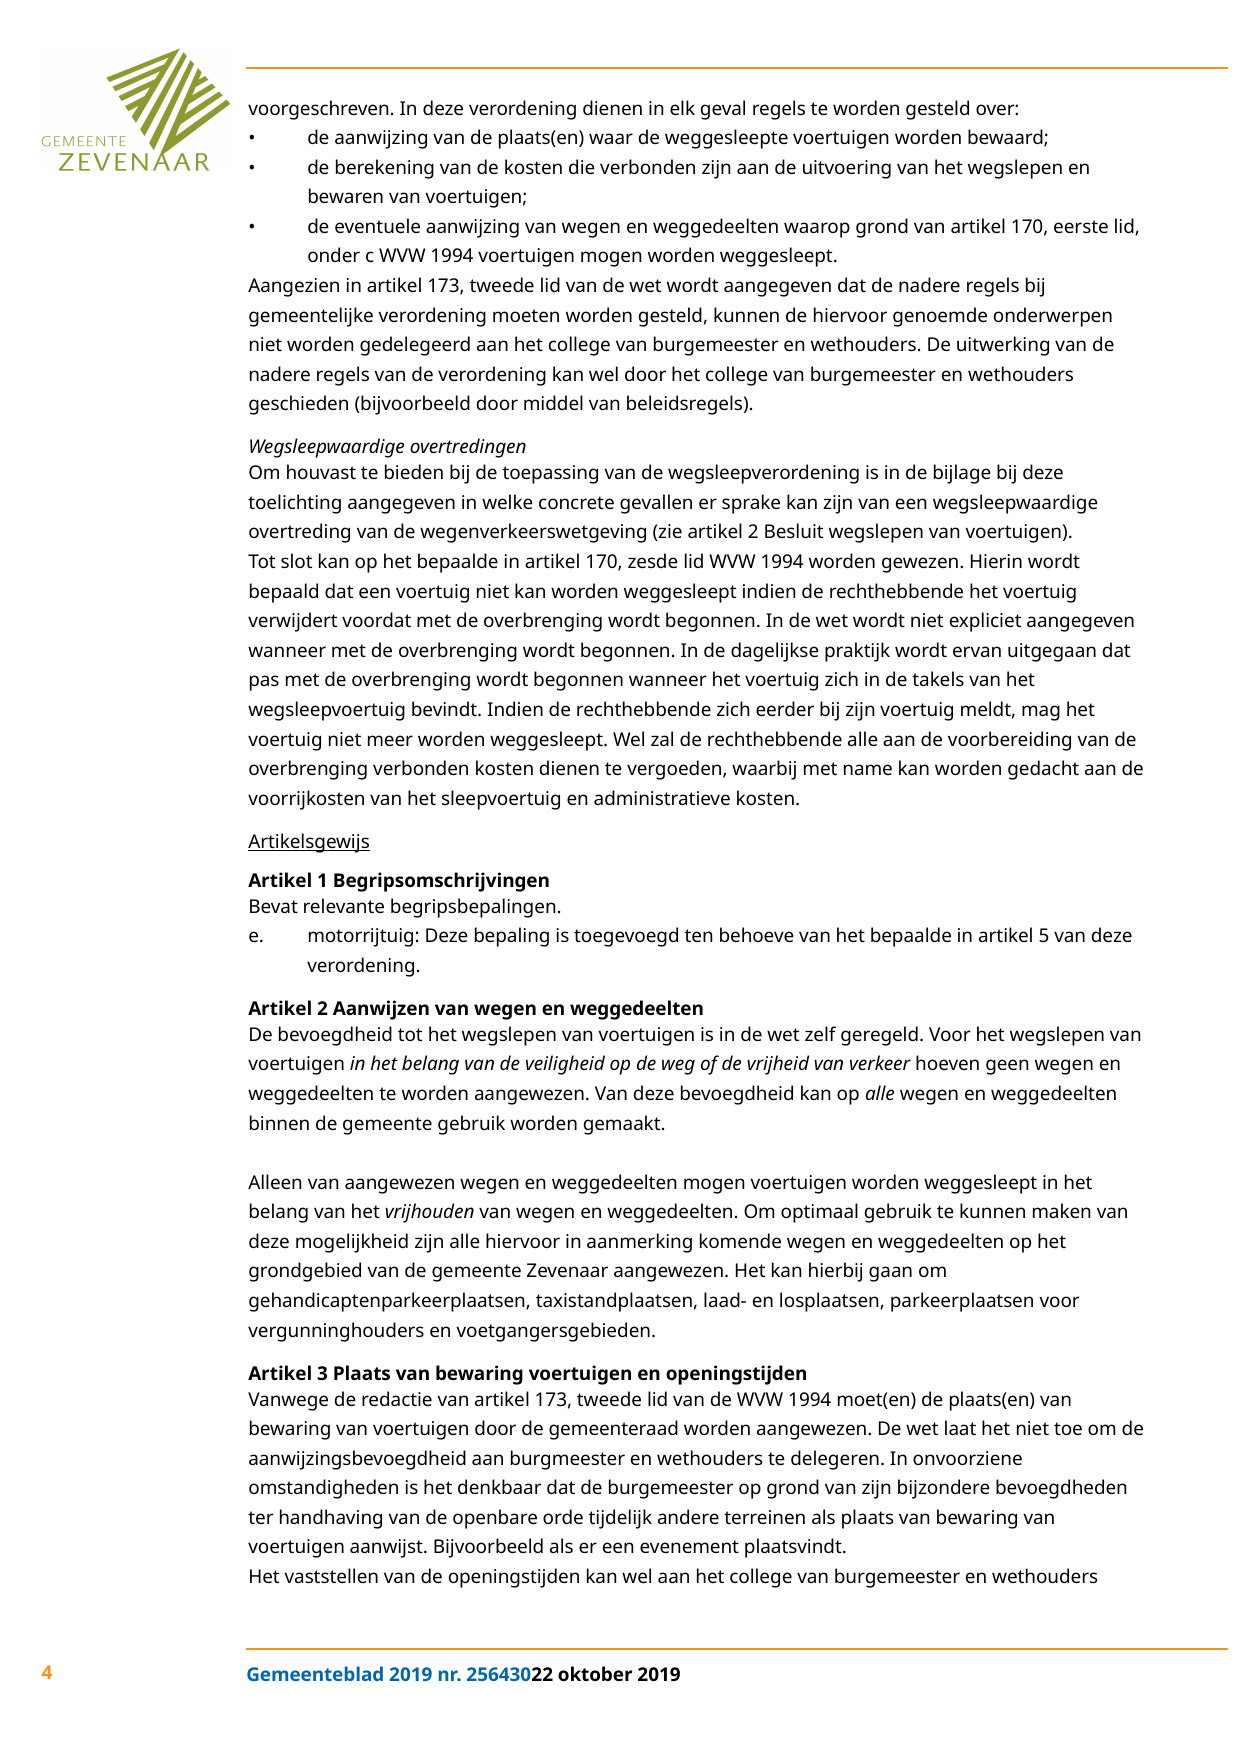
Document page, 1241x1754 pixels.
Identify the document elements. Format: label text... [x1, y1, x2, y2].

text Artikel 1 Begripsomschrijvingen [248, 867, 1152, 893]
text Alleen van aangewezen wegen en weggedeelten mogen voertuigen worden weggesleept in het belang van het vrijhouden van wegen en weggedeelten. Om optimaal gebruik te kunnen maken van deze mogelijkheid zijn alle hiervoor in aanmerking komende wegen en weggedeelten op het grondgebied van de gemeente Zevenaar aangewezen. Het kan hierbij gaan om gehandicaptenparkeerplaatsen, taxistandplaatsen, laad- en losplaatsen, parkeerplaatsen voor vergunninghouders en voetgangersgebieden. [248, 1169, 1152, 1343]
list motorrijtuig: Deze bepaling is toegevoegd ten behoeve van het bepaalde in artikel 5 van deze verordening. [248, 923, 1152, 978]
text Aangezien in artikel 173, tweede lid van de wet wordt aangegeven dat de nadere regels bij gemeentelijke verordening moeten worden gesteld, kunnen de hiervoor genoemde onderwerpen niet worden gedelegeerd aan het college van burgemeester en wethouders. De uitwerking van de nadere regels van de verordening kan wel door het college van burgemeester en wethouders geschieden (bijvoorbeeld door middel van beleidsregels). [248, 272, 1152, 416]
text Het vaststellen van de openingstijden kan wel aan het college van burgemeester en wethouders [248, 1563, 1152, 1589]
text Bevat relevante begripsbepalingen. [248, 893, 1152, 919]
list de eventuele aanwijzing van wegen en weggedeelten waarop grond van artikel 170, eerste lid, onder c WVW 1994 voertuigen mogen worden weggesleept. [248, 213, 1152, 268]
list de aanwijzing van de plaats(en) waar de weggesleepte voertuigen worden bewaard; [248, 124, 1152, 150]
text voorgeschreven. In deze verordening dienen in elk geval regels te worden gesteld over: [248, 95, 1152, 121]
text Om houvast te bieden bij de toepassing van de wegsleepverordening is in de bijlage bij deze toelichting aangegeven in welke concrete gevallen er sprake kan zijn van een wegsleepwaardige overtreding van de wegenverkeerswetgeving (zie artikel 2 Besluit wegslepen van voertuigen). [248, 459, 1152, 544]
picture [41, 47, 231, 172]
text Artikelsgewijs [248, 828, 1152, 854]
text De bevoegdheid tot het wegslepen van voertuigen is in de wet zelf geregeld. Voor het wegslepen van voertuigen in het belang van de veiligheid op de weg of de vrijheid van verkeer hoeven geen wegen en weggedeelten te worden aangewezen. Van deze bevoegdheid kan op alle wegen en weggedeelten binnen de gemeente gebruik worden gemaakt. [248, 1021, 1152, 1136]
text Vanwege de redactie van artikel 173, tweede lid van de WVW 1994 moet(en) de plaats(en) van bewaring van voertuigen door de gemeenteraad worden aangewezen. De wet laat het niet toe om de aanwijzingsbevoegdheid aan burgmeester en wethouders te delegeren. In onvoorziene omstandigheden is het denkbaar dat de burgemeester op grond van zijn bijzondere bevoegdheden ter handhaving van de openbare orde tijdelijk andere terreinen als plaats van bewaring van voertuigen aanwijst. Bijvoorbeeld als er een evenement plaatsvindt. [248, 1386, 1152, 1559]
list de berekening van de kosten die verbonden zijn aan de uitvoering van het wegslepen en bewaren van voertuigen; [248, 154, 1152, 209]
text Artikel 3 Plaats van bewaring voertuigen en openingstijden [248, 1360, 1152, 1386]
text Wegsleepwaardige overtredingen [248, 434, 1152, 459]
text Artikel 2 Aanwijzen van wegen en weggedeelten [248, 995, 1152, 1021]
text Tot slot kan op het bepaalde in artikel 170, zesde lid WVW 1994 worden gewezen. Hierin wordt bepaald dat een voertuig niet kan worden weggesleept indien de rechthebbende het voertuig verwijdert voordat met de overbrenging wordt begonnen. In de wet wordt niet expliciet aangegeven wanneer met de overbrenging wordt begonnen. In de dagelijkse praktijk wordt ervan uitgegaan dat pas met de overbrenging wordt begonnen wanneer het voertuig zich in de takels van het wegsleepvoertuig bevindt. Indien de rechthebbende zich eerder bij zijn voertuig meldt, mag het voertuig niet meer worden weggesleept. Wel zal de rechthebbende alle aan de voorbereiding van de overbrenging verbonden kosten dienen te vergoeden, waarbij met name kan worden gedacht aan de voorrijkosten van het sleepvoertuig en administratieve kosten. [248, 548, 1152, 811]
